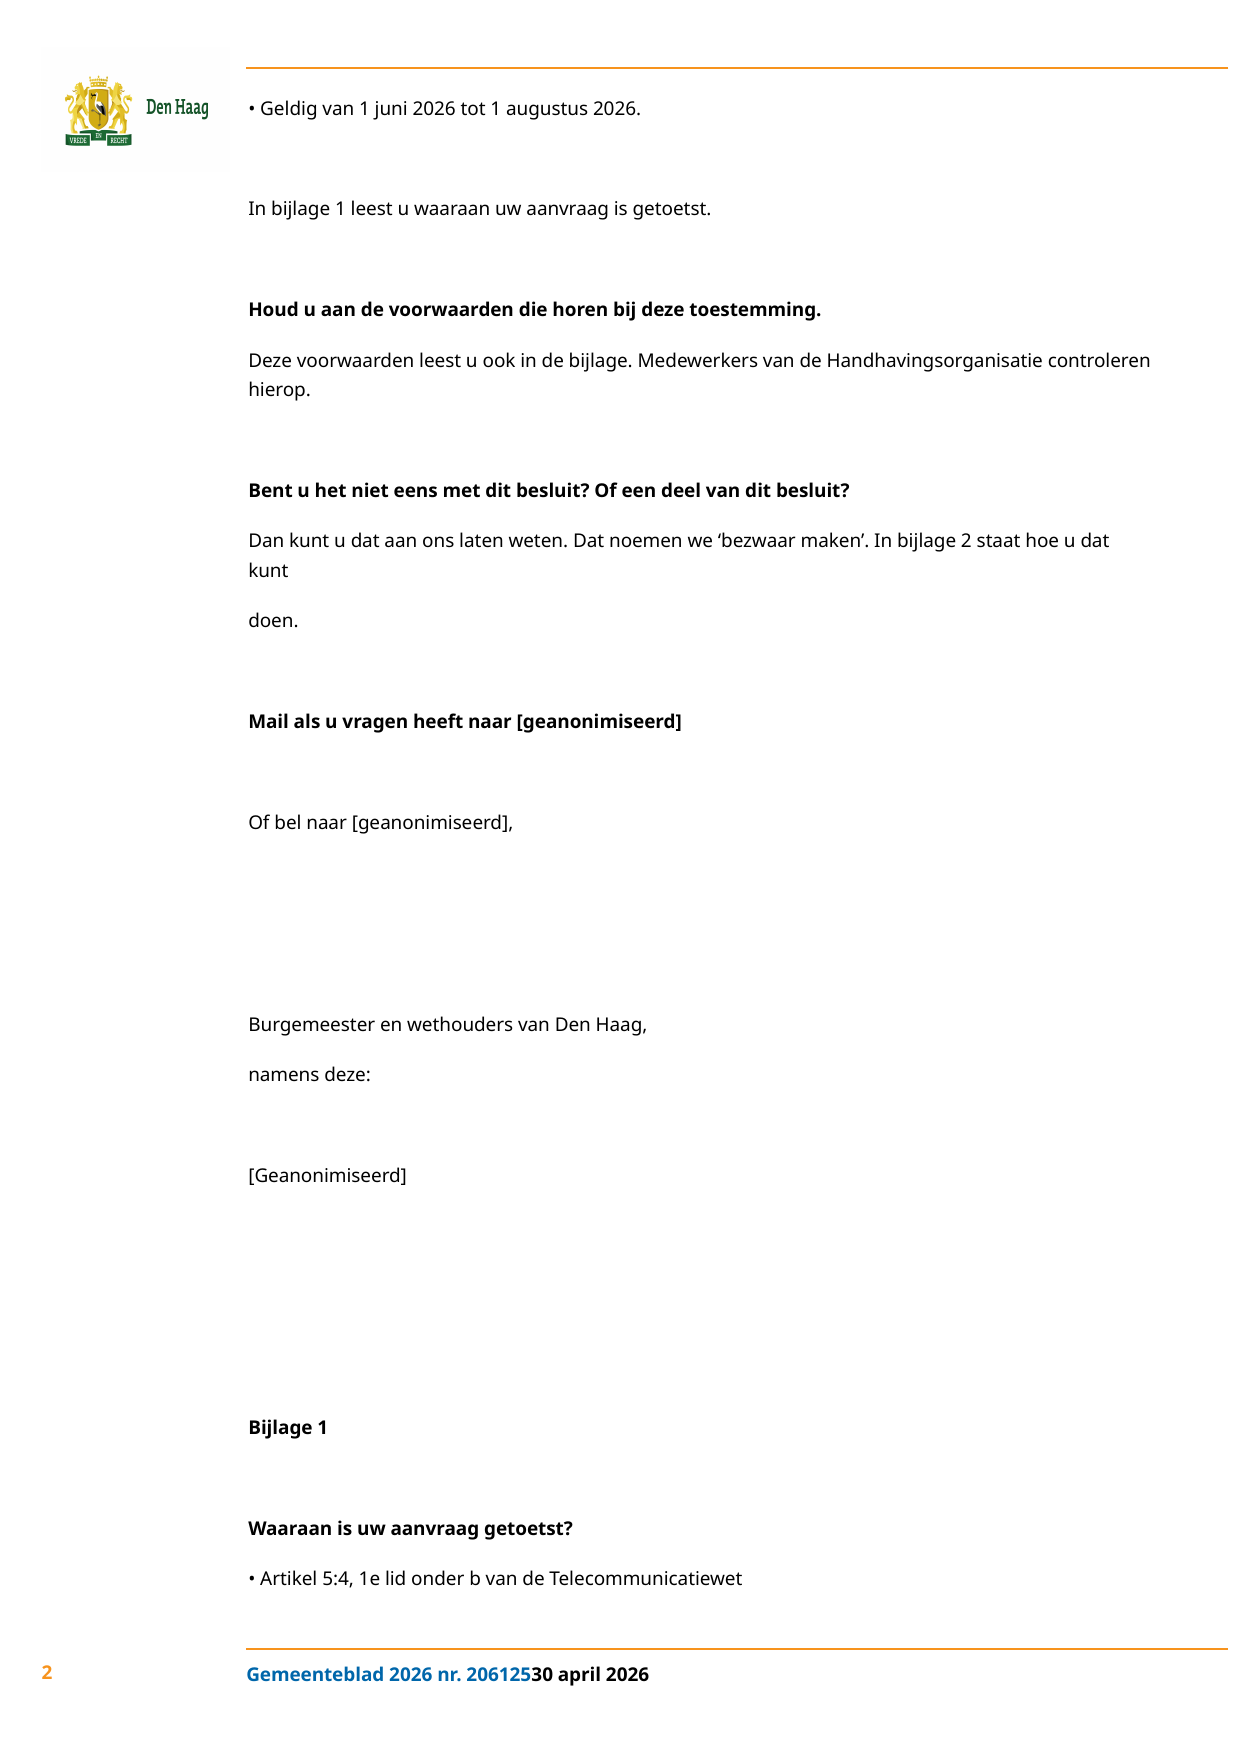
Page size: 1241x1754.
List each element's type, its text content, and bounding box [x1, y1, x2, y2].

text Waaraan is uw aanvraag getoetst? [248, 1515, 1152, 1541]
text Bijlage 1 [248, 1414, 1152, 1440]
text Of bel naar [geanonimiseerd], [248, 809, 1152, 835]
text namens deze: [248, 1061, 1152, 1087]
text doen. [248, 608, 1152, 633]
text Mail als u vragen heeft naar [geanonimiseerd] [248, 708, 1152, 734]
text • Geldig van 1 juni 2026 tot 1 augustus 2026. [248, 95, 1152, 121]
text In bijlage 1 leest u waaraan uw aanvraag is getoetst. [248, 196, 1152, 221]
text Houd u aan de voorwaarden die horen bij deze toestemming. [248, 296, 1152, 322]
text • Artikel 5:4, 1e lid onder b van de Telecommunicatiewet [248, 1566, 1152, 1591]
text [Geanonimiseerd] [248, 1162, 1152, 1188]
text Bent u het niet eens met dit besluit? Of een deel van dit besluit? [248, 477, 1152, 503]
text Burgemeester en wethouders van Den Haag, [248, 1011, 1152, 1037]
picture [41, 47, 231, 172]
text Deze voorwaarden leest u ook in de bijlage. Medewerkers van de Handhavingsorganisatie controleren hierop. [248, 347, 1152, 402]
text Dan kunt u dat aan ons laten weten. Dat noemen we ‘bezwaar maken’. In bijlage 2 staat hoe u dat kunt [248, 528, 1152, 583]
